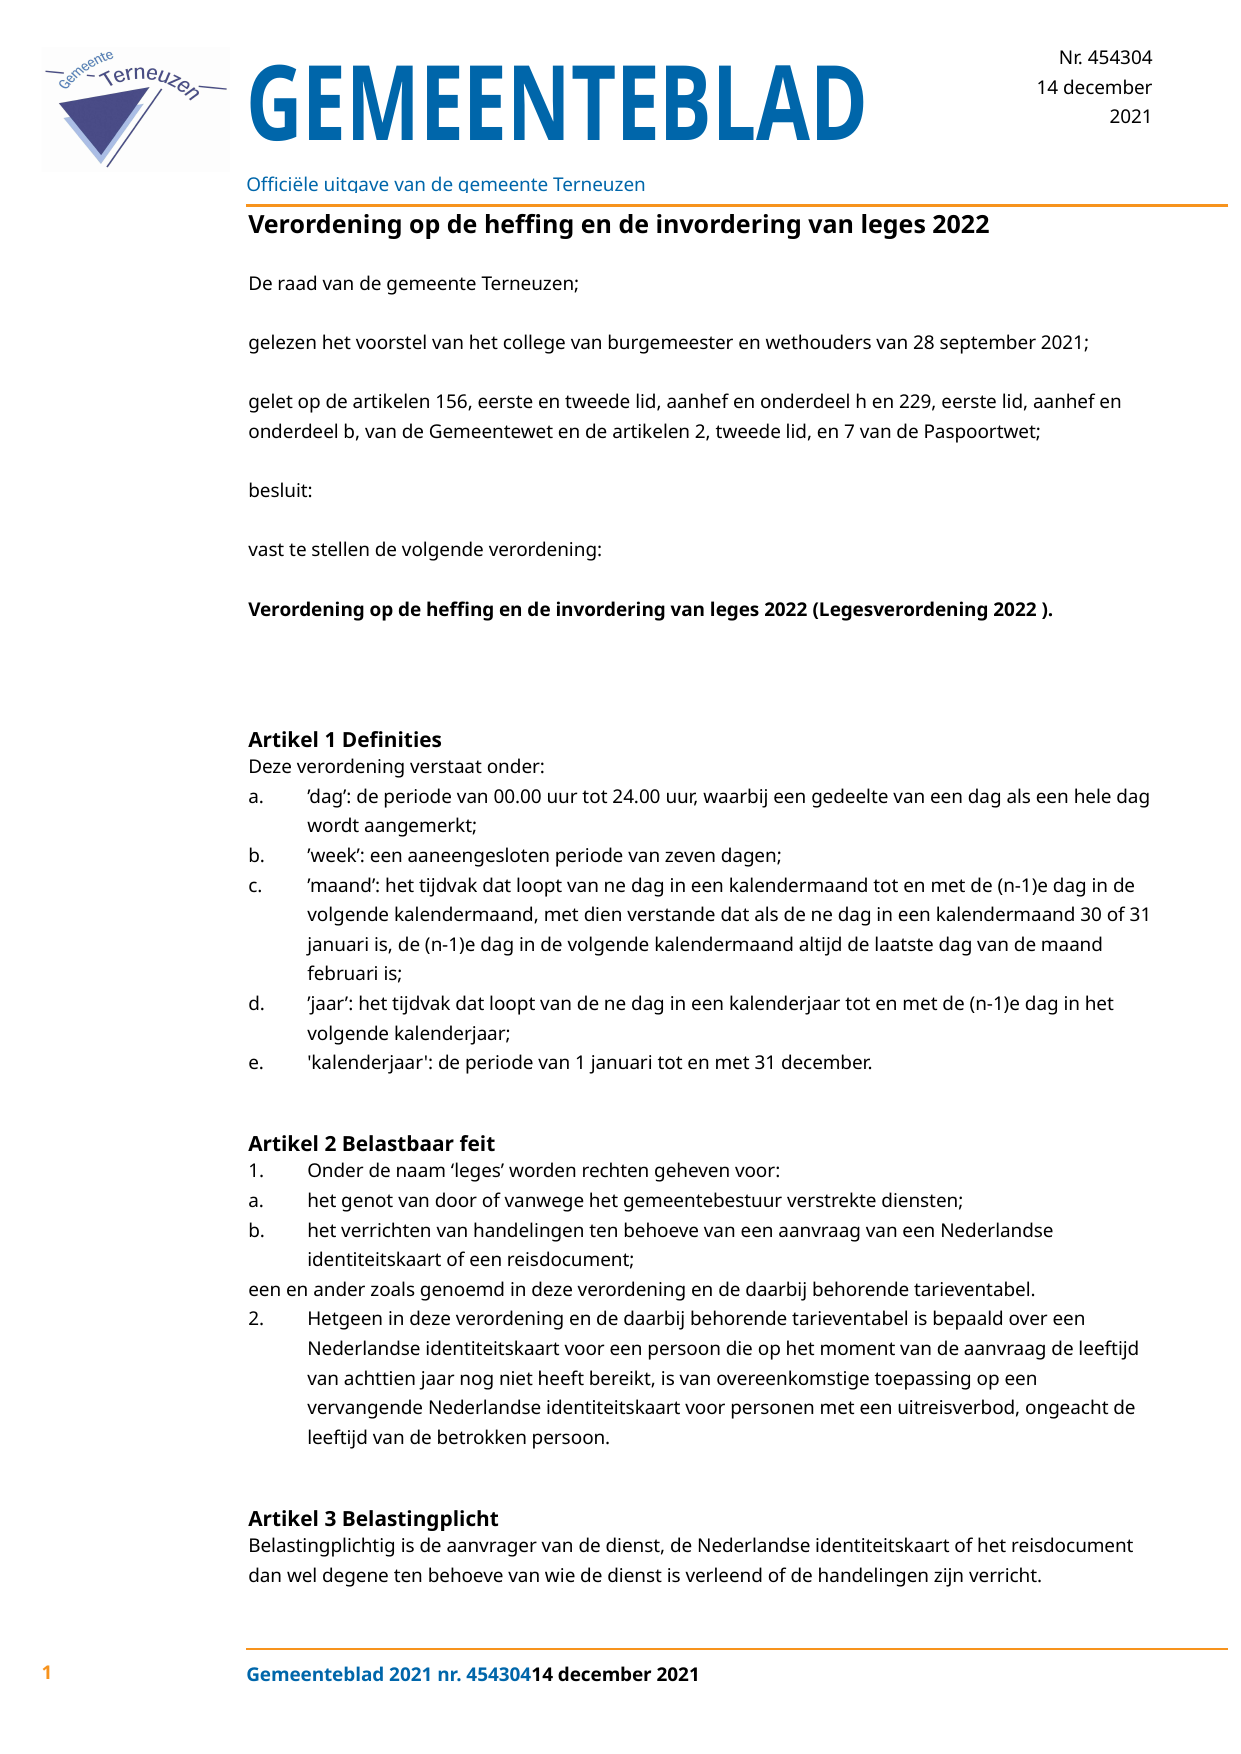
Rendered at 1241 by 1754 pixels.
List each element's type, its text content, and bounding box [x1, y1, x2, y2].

text De raad van de gemeente Terneuzen; [248, 270, 1152, 296]
text een en ander zoals genoemd in deze verordening en de daarbij behorende tarieventabel. [248, 1276, 1152, 1302]
text Verordening op de heffing en de invordering van leges 2022 [248, 207, 1152, 241]
picture [41, 47, 231, 172]
text Verordening op de heffing en de invordering van leges 2022 (Legesverordening 2022 ). [248, 596, 1152, 621]
text gelezen het voorstel van het college van burgemeester en wethouders van 28 september 2021; [248, 329, 1152, 355]
list het verrichten van handelingen ten behoeve van een aanvraag van een Nederlandse identiteitskaart of een reisdocument; [248, 1217, 1152, 1272]
text gelet op de artikelen 156, eerste en tweede lid, aanhef en onderdeel h en 229, eerste lid, aanhef en onderdeel b, van de Gemeentewet en de artikelen 2, tweede lid, en 7 van de Paspoortwet; [248, 389, 1152, 444]
list ’maand’: het tijdvak dat loopt van ne dag in een kalendermaand tot en met de (n-1)e dag in de volgende kalendermaand, met dien verstande dat als de ne dag in een kalendermaand 30 of 31 januari is, de (n-1)e dag in de volgende kalendermaand altijd de laatste dag van de maand februari is; [248, 872, 1152, 986]
text besluit: [248, 477, 1152, 503]
text Artikel 1 Definities [248, 725, 1152, 753]
list ’dag’: de periode van 00.00 uur tot 24.00 uur, waarbij een gedeelte van een dag als een hele dag wordt aangemerkt; [248, 783, 1152, 838]
text Artikel 2 Belastbaar feit [248, 1129, 1152, 1158]
list Onder de naam ‘leges’ worden rechten geheven voor: [248, 1158, 1152, 1183]
list ’jaar’: het tijdvak dat loopt van de ne dag in een kalenderjaar tot en met de (n-1)e dag in het volgende kalenderjaar; [248, 990, 1152, 1045]
list 'kalenderjaar': de periode van 1 januari tot en met 31 december. [248, 1049, 1152, 1075]
text Belastingplichtig is de aanvrager van de dienst, de Nederlandse identiteitskaart of het reisdocument dan wel degene ten behoeve van wie de dienst is verleend of de handelingen zijn verricht. [248, 1532, 1152, 1588]
list Hetgeen in deze verordening en de daarbij behorende tarieventabel is bepaald over een Nederlandse identiteitskaart voor een persoon die op het moment van de aanvraag de leeftijd van achttien jaar nog niet heeft bereikt, is van overeenkomstige toepassing op een vervangende Nederlandse identiteitskaart voor personen met een uitreisverbod, ongeacht de leeftijd van de betrokken persoon. [248, 1306, 1152, 1450]
list ’week’: een aaneengesloten periode van zeven dagen; [248, 842, 1152, 868]
text Deze verordening verstaat onder: [248, 753, 1152, 779]
list het genot van door of vanwege het gemeentebestuur verstrekte diensten; [248, 1187, 1152, 1213]
text Artikel 3 Belastingplicht [248, 1504, 1152, 1532]
text vast te stellen de volgende verordening: [248, 537, 1152, 562]
